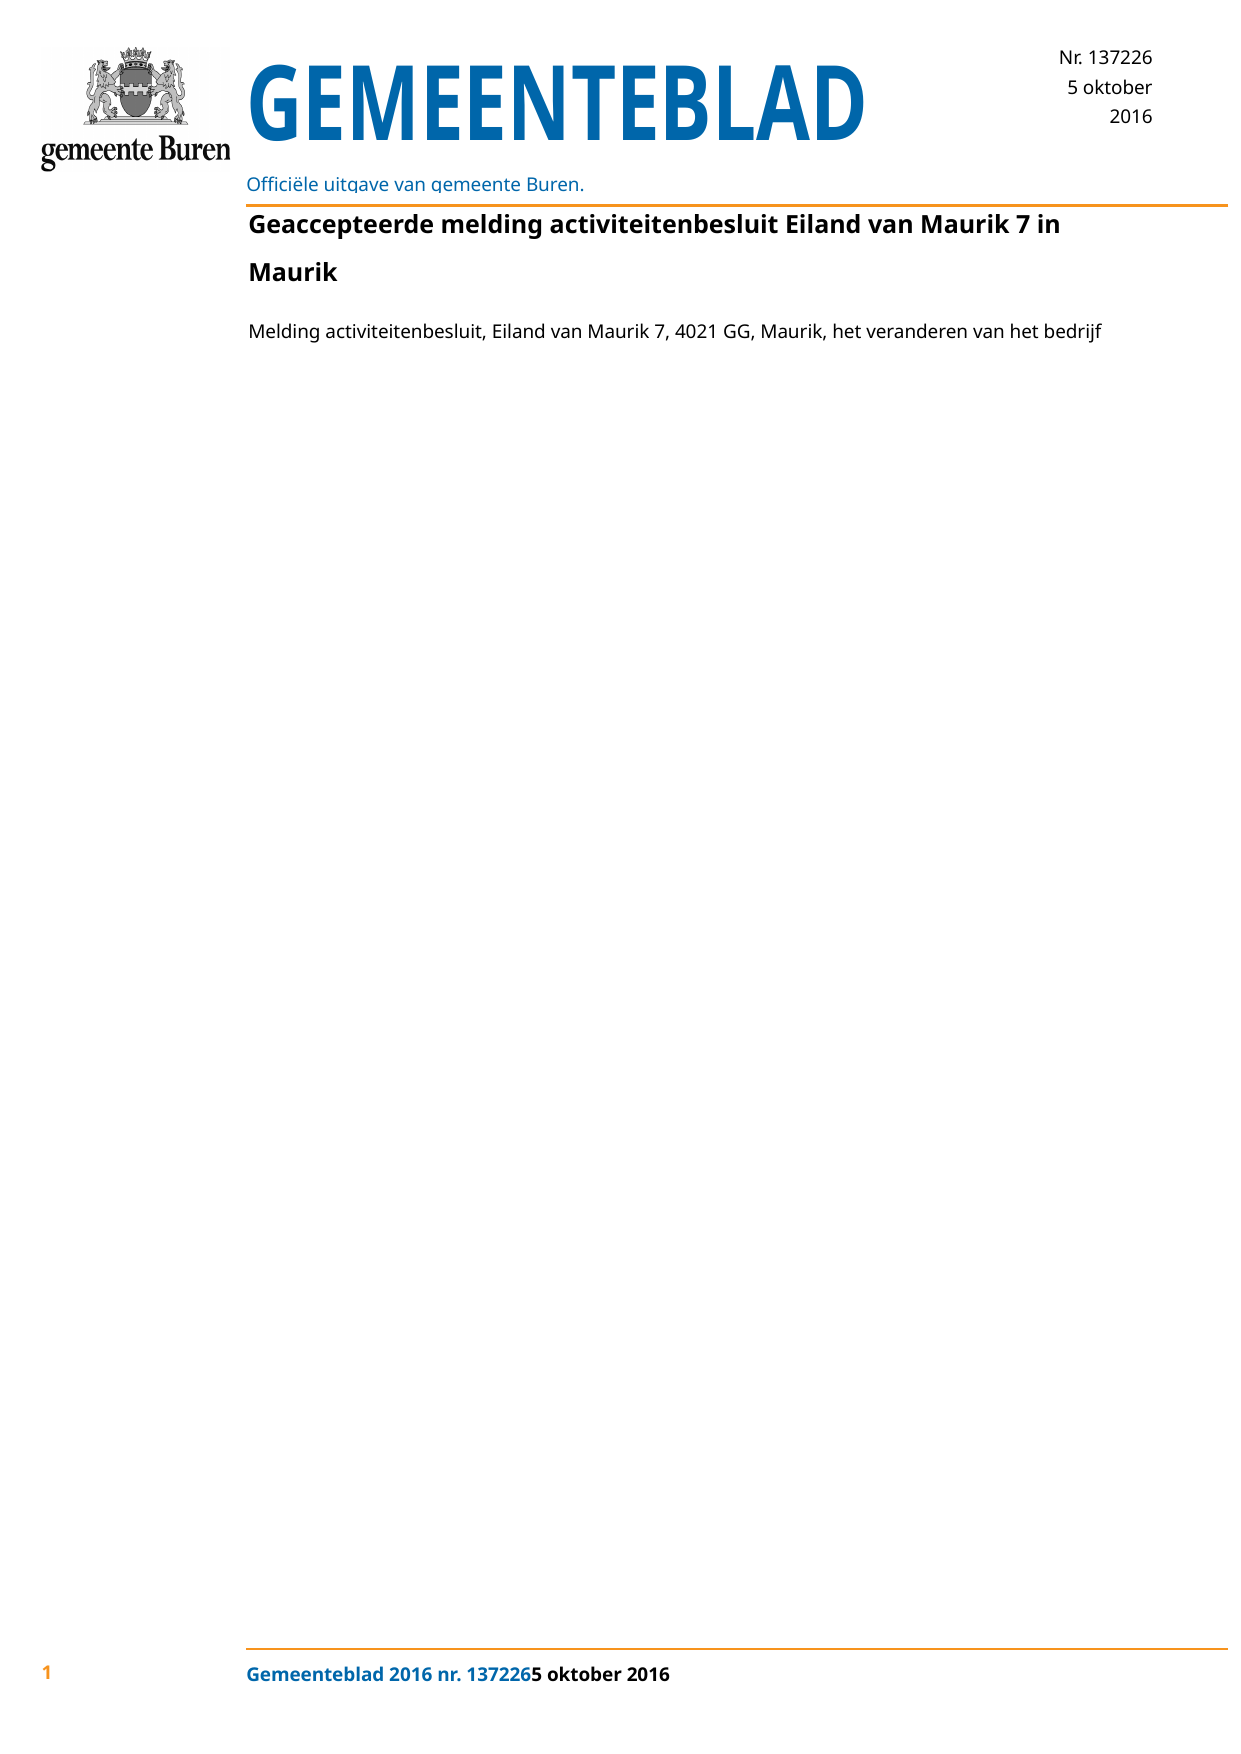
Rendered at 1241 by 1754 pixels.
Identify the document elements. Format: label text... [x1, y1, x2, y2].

text Geaccepteerde melding activiteitenbesluit Eiland van Maurik 7 in Maurik [248, 207, 1152, 288]
text Melding activiteitenbesluit, Eiland van Maurik 7, 4021 GG, Maurik, het veranderen van het bedrijf [248, 318, 1152, 344]
picture [41, 47, 231, 172]
